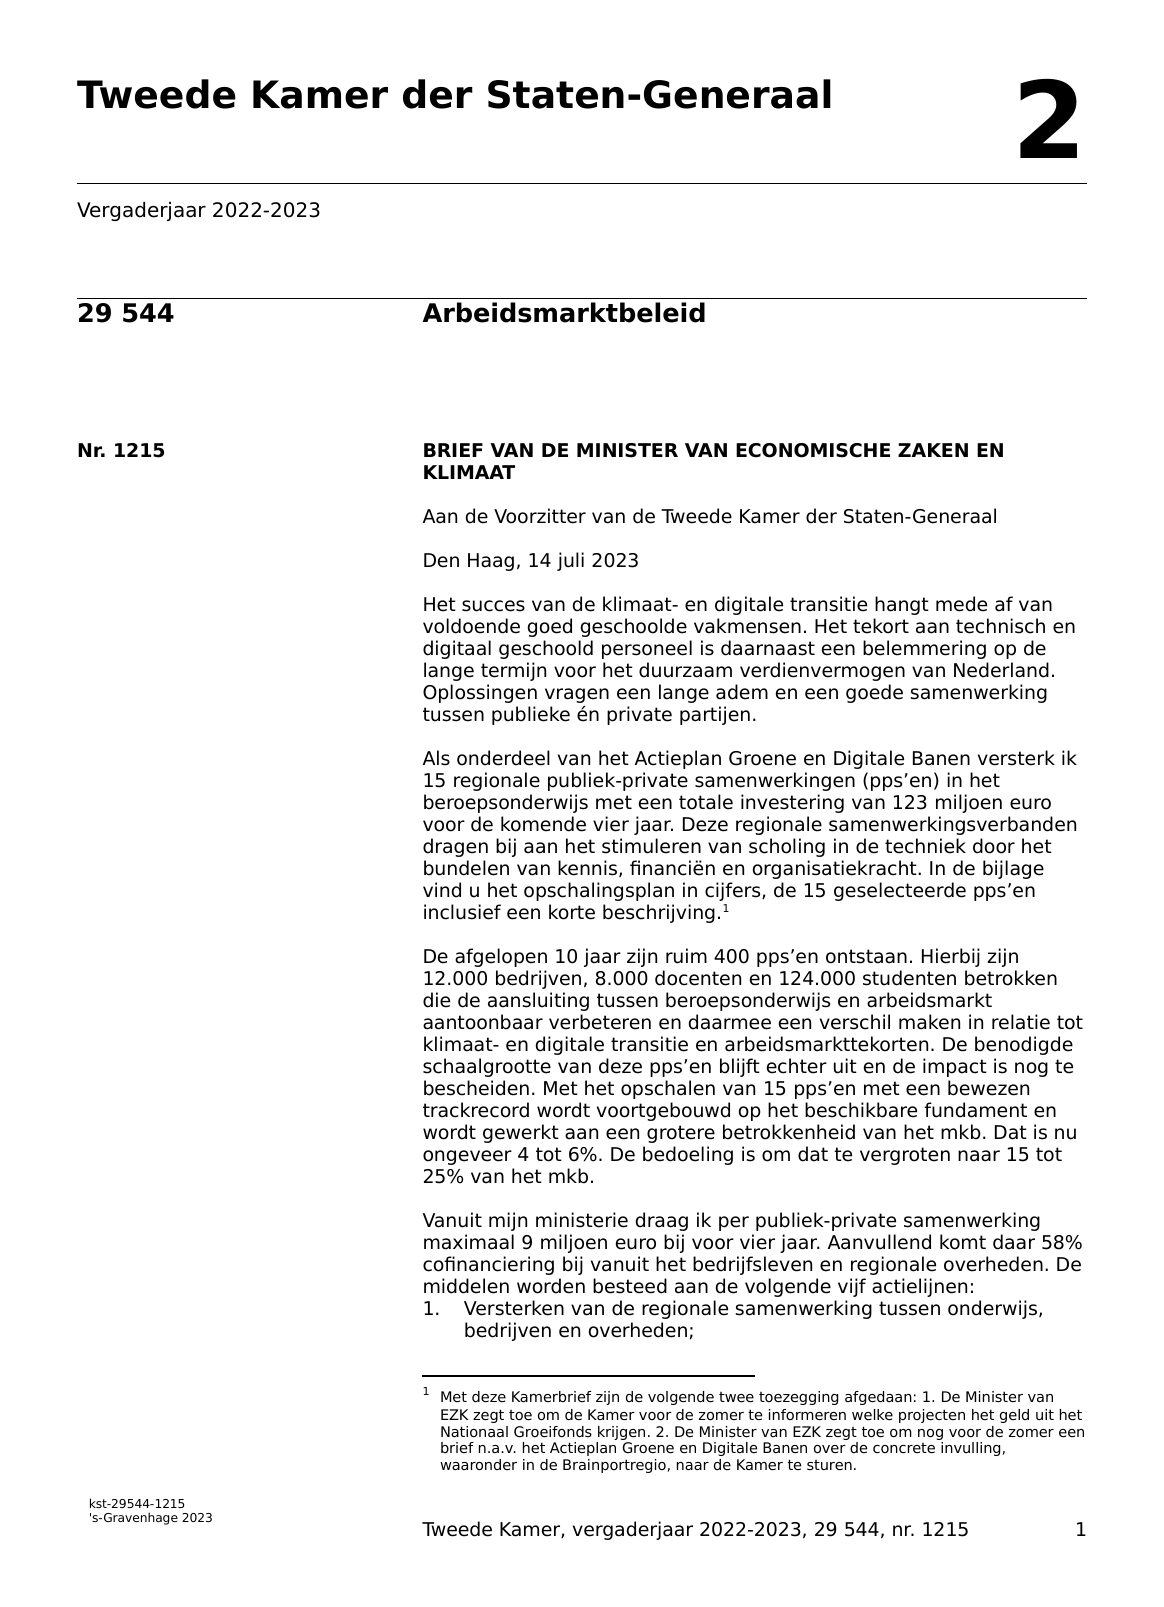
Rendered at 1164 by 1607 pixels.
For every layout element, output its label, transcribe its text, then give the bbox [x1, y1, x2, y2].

text 's-Gravenhage 2023 [88, 1511, 323, 1525]
text Met deze Kamerbrief zijn de volgende twee toezegging afgedaan: 1. De Minister van EZK zegt toe om de Kamer voor de zomer te informeren welke projecten het geld uit het Nationaal Groeifonds krijgen. 2. De Minister van EZK zegt toe om nog voor de zomer een brief n.a.v. het Actieplan Groene en Digitale Banen over de concrete invulling, waaronder in de Brainportregio, naar de Kamer te sturen. [422, 1385, 1087, 1474]
text Aan de Voorzitter van de Tweede Kamer der Staten-Generaal [422, 506, 1087, 528]
table_header 2 [886, 59, 1087, 183]
subtitle Nr. 1215 BRIEF VAN DE MINISTER VAN ECONOMISCHE ZAKEN EN KLIMAAT [77, 440, 1087, 484]
text Vanuit mijn ministerie draag ik per publiek-private samenwerking maximaal 9 miljoen euro bij voor vier jaar. Aanvullend komt daar 58% cofinanciering bij vanuit het bedrijfsleven en regionale overheden. De middelen worden besteed aan de volgende vijf actielijnen: [422, 1210, 1087, 1298]
text De afgelopen 10 jaar zijn ruim 400 pps’en ontstaan. Hierbij zijn 12.000 bedrijven, 8.000 docenten en 124.000 studenten betrokken die de aansluiting tussen beroepsonderwijs en arbeidsmarkt aantoonbaar verbeteren en daarmee een verschil maken in relatie tot klimaat- en digitale transitie en arbeidsmarkttekorten. De benodigde schaalgrootte van deze pps’en blijft echter uit en de impact is nog te bescheiden. Met het opschalen van 15 pps’en met een bewezen trackrecord wordt voortgebouwd op het beschikbare fundament en wordt gewerkt aan een grotere betrokkenheid van het mkb. Dat is nu ongeveer 4 tot 6%. De bedoeling is om dat te vergroten naar 15 tot 25% van het mkb. [422, 946, 1087, 1188]
subtitle 29 544 Arbeidsmarktbeleid [77, 299, 1087, 329]
text Als onderdeel van het Actieplan Groene en Digitale Banen versterk ik 15 regionale publiek-private samenwerkingen (pps’en) in het beroepsonderwijs met een totale investering van 123 miljoen euro voor de komende vier jaar. Deze regionale samenwerkingsverbanden dragen bij aan het stimuleren van scholing in de techniek door het bundelen van kennis, financiën en organisatiekracht. In de bijlage vind u het opschalingsplan in cijfers, de 15 geselecteerde pps’en inclusief een korte beschrijving. [422, 748, 1087, 924]
text 1. Versterken van de regionale samenwerking tussen onderwijs, bedrijven en overheden; [422, 1298, 1087, 1342]
table_header Tweede Kamer der Staten-Generaal [77, 59, 886, 183]
text kst-29544-1215 [88, 1497, 323, 1511]
text Het succes van de klimaat- en digitale transitie hangt mede af van voldoende goed geschoolde vakmensen. Het tekort aan technisch en digitaal geschoold personeel is daarnaast een belemmering op de lange termijn voor het duurzaam verdienvermogen van Nederland. Oplossingen vragen een lange adem en een goede samenwerking tussen publieke én private partijen. [422, 594, 1087, 726]
table_cell Vergaderjaar 2022-2023 [77, 184, 1087, 298]
text Den Haag, 14 juli 2023 [422, 550, 1087, 572]
